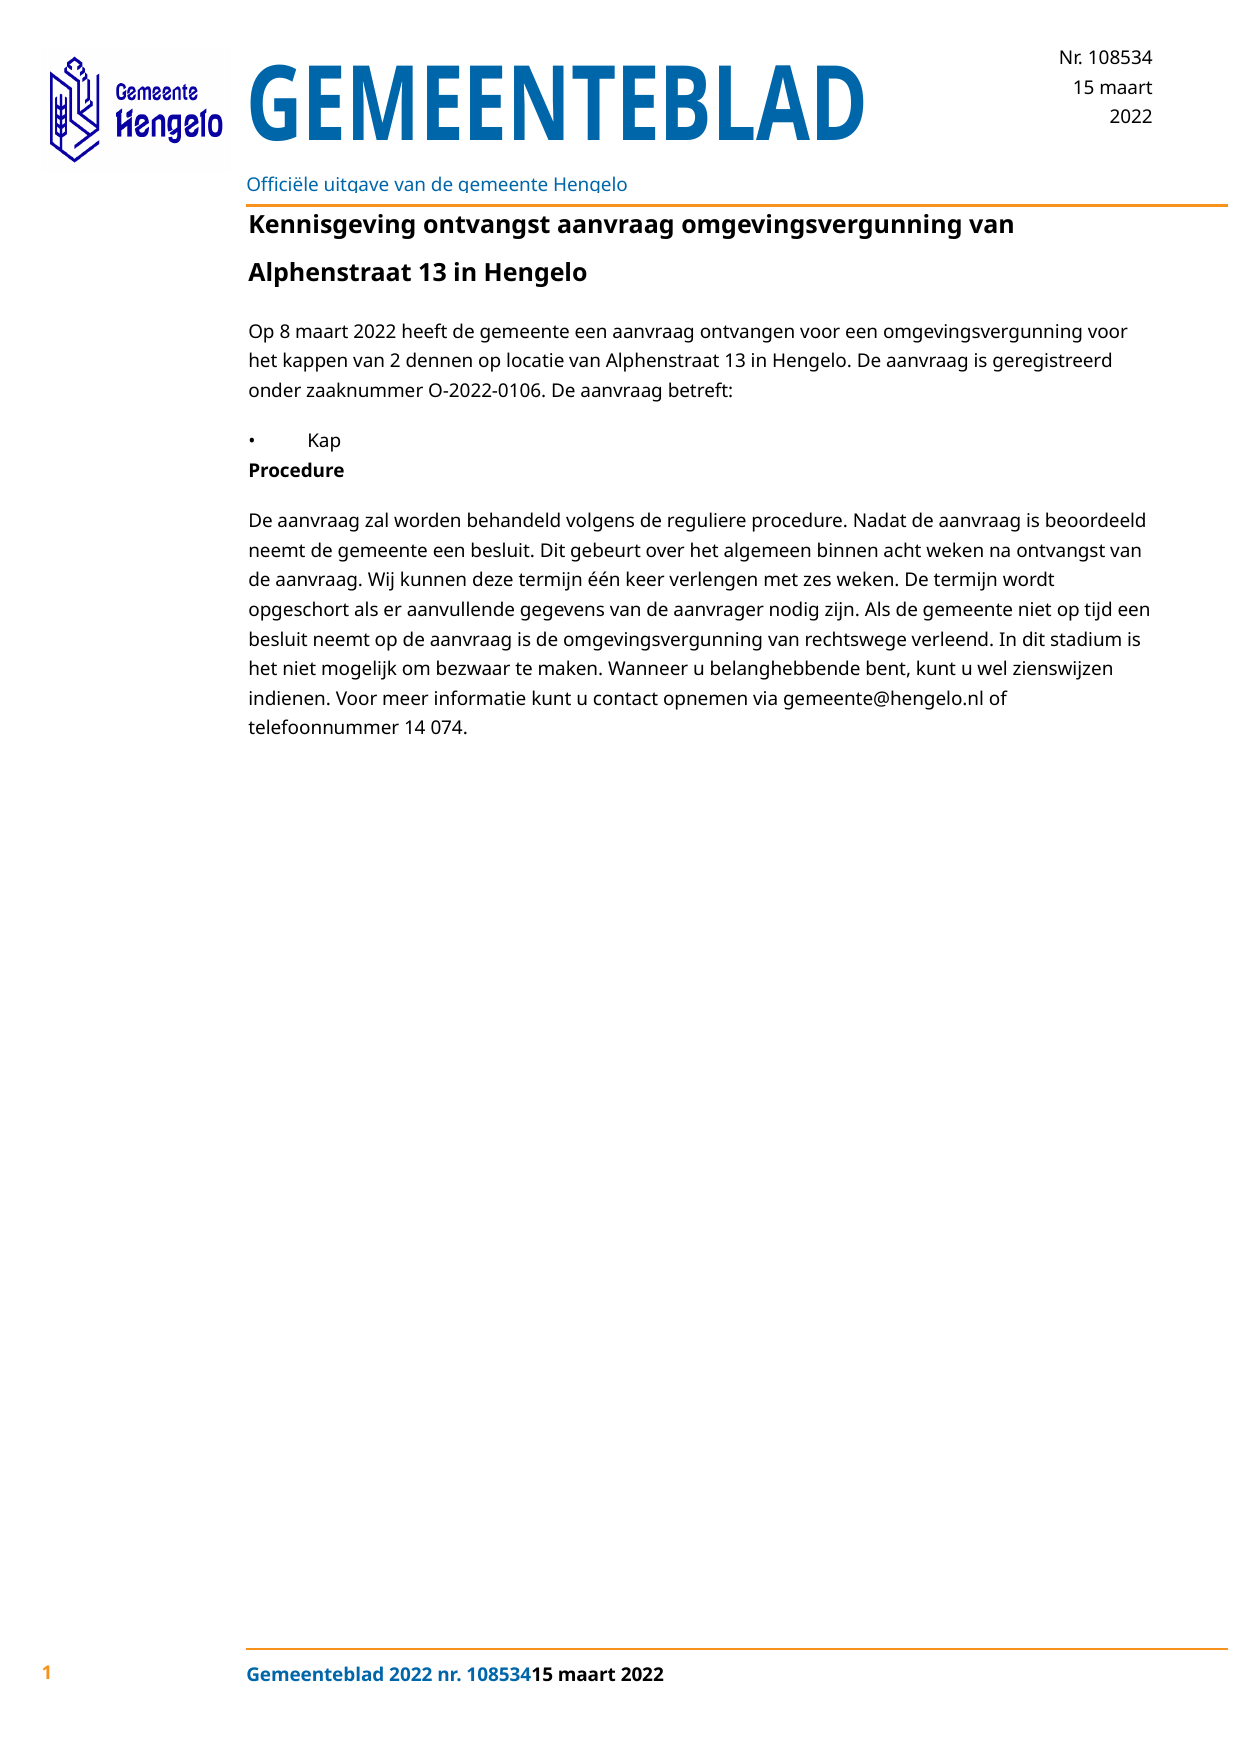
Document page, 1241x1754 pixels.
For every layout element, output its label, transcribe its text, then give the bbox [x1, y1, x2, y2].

text Procedure [248, 457, 1152, 483]
text De aanvraag zal worden behandeld volgens de reguliere procedure. Nadat de aanvraag is beoordeeld neemt de gemeente een besluit. Dit gebeurt over het algemeen binnen acht weken na ontvangst van de aanvraag. Wij kunnen deze termijn één keer verlengen met zes weken. De termijn wordt opgeschort als er aanvullende gegevens van de aanvrager nodig zijn. Als de gemeente niet op tijd een besluit neemt op de aanvraag is de omgevingsvergunning van rechtswege verleend. In dit stadium is het niet mogelijk om bezwaar te maken. Wanneer u belanghebbende bent, kunt u wel zienswijzen indienen. Voor meer informatie kunt u contact opnemen via gemeente@hengelo.nl of telefoonnummer 14 074. [248, 507, 1152, 740]
picture [41, 47, 231, 172]
text Op 8 maart 2022 heeft de gemeente een aanvraag ontvangen voor een omgevingsvergunning voor het kappen van 2 dennen op locatie van Alphenstraat 13 in Hengelo. De aanvraag is geregistreerd onder zaaknummer O-2022-0106. De aanvraag betreft: [248, 318, 1152, 403]
text Kennisgeving ontvangst aanvraag omgevingsvergunning van Alphenstraat 13 in Hengelo [248, 207, 1152, 288]
list Kap [248, 427, 1152, 453]
